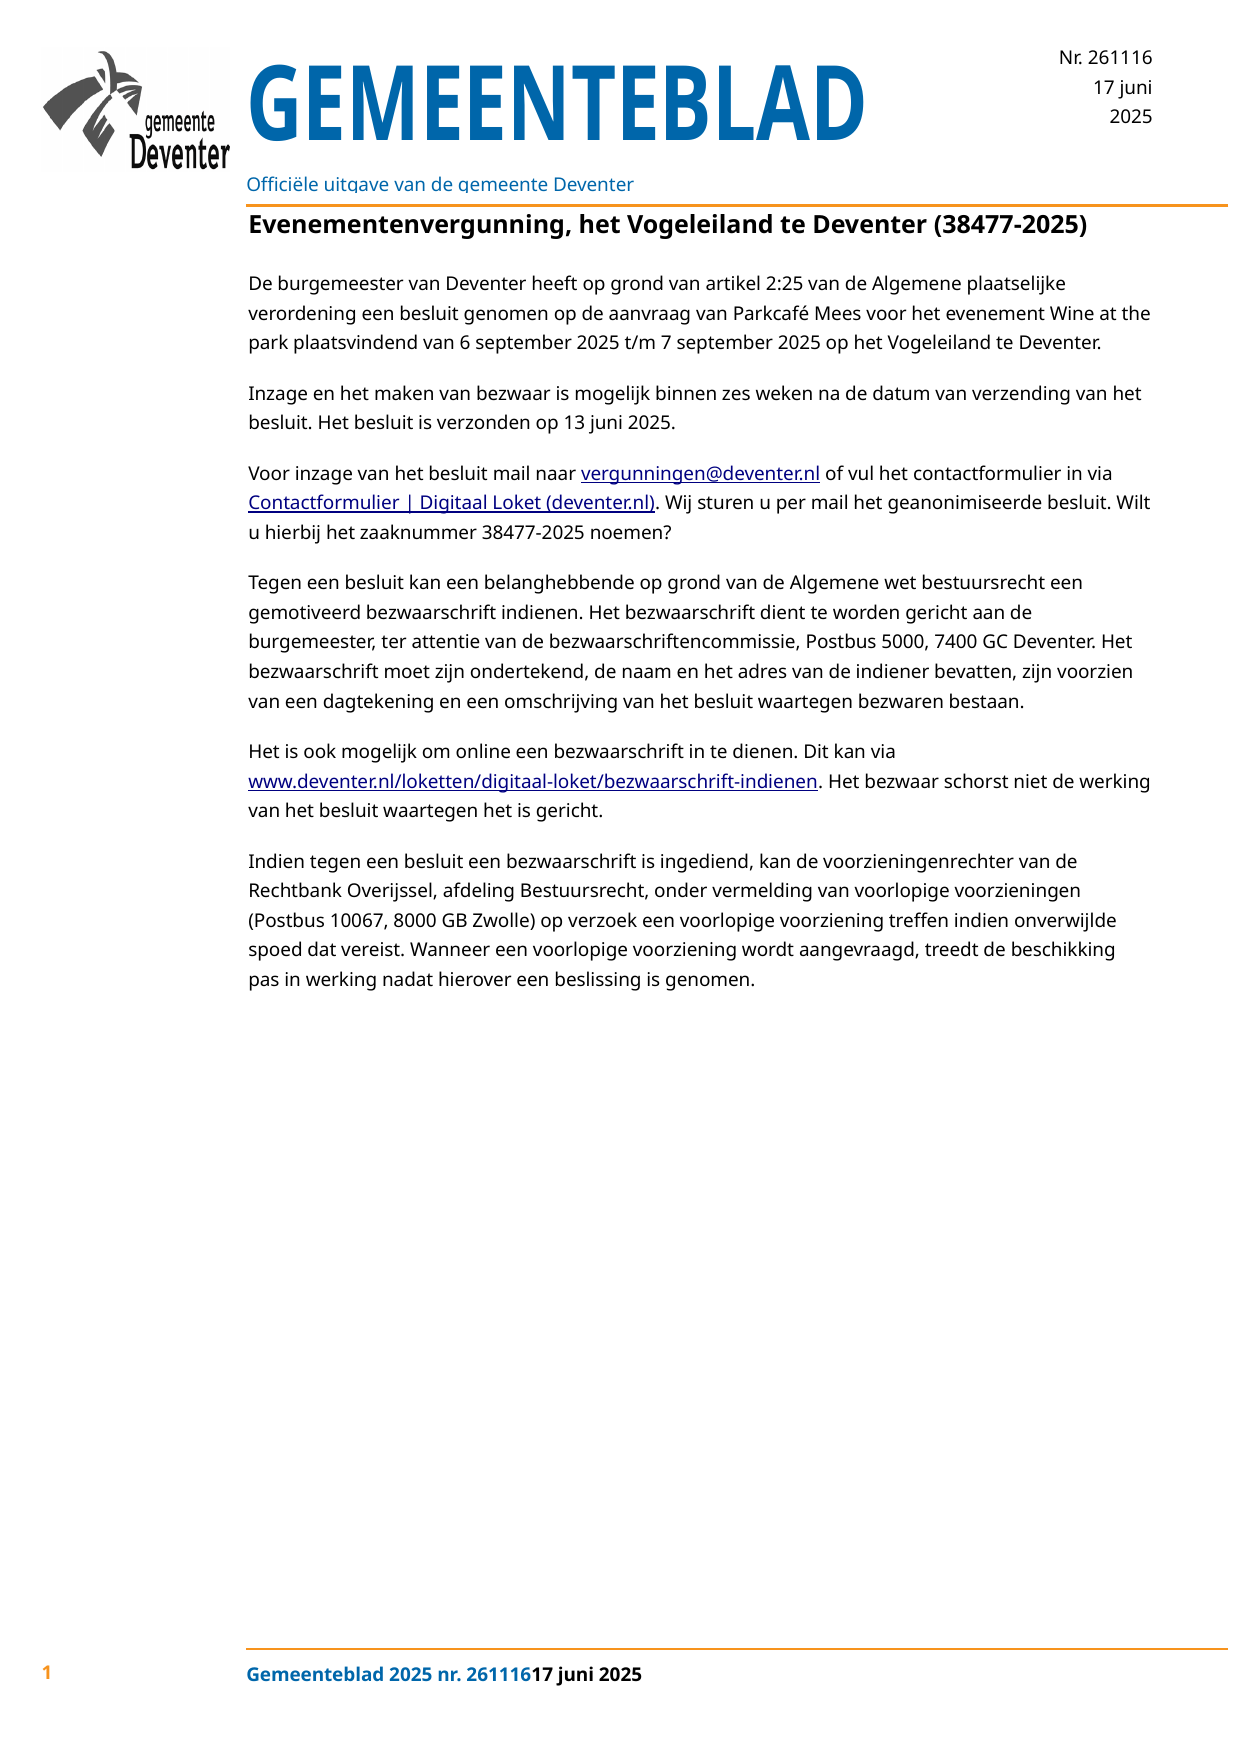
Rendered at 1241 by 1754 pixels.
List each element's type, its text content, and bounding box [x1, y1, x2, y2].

picture [41, 47, 231, 172]
text Het is ook mogelijk om online een bezwaarschrift in te dienen. Dit kan via www.deventer.nl/loketten/digitaal-loket/bezwaarschrift-indienen. Het bezwaar schorst niet de werking van het besluit waartegen het is gericht. [248, 738, 1152, 823]
text Voor inzage van het besluit mail naar vergunningen@deventer.nl of vul het contactformulier in via Contactformulier | Digitaal Loket (deventer.nl). Wij sturen u per mail het geanonimiseerde besluit. Wilt u hierbij het zaaknummer 38477-2025 noemen? [248, 460, 1152, 545]
text Evenementenvergunning, het Vogeleiland te Deventer (38477-2025) [248, 207, 1152, 241]
text Inzage en het maken van bezwaar is mogelijk binnen zes weken na de datum van verzending van het besluit. Het besluit is verzonden op 13 juni 2025. [248, 380, 1152, 435]
text Tegen een besluit kan een belanghebbende op grond van de Algemene wet bestuursrecht een gemotiveerd bezwaarschrift indienen. Het bezwaarschrift dient te worden gericht aan de burgemeester, ter attentie van de bezwaarschriftencommissie, Postbus 5000, 7400 GC Deventer. Het bezwaarschrift moet zijn ondertekend, de naam en het adres van de indiener bevatten, zijn voorzien van een dagtekening en een omschrijving van het besluit waartegen bezwaren bestaan. [248, 569, 1152, 713]
text De burgemeester van Deventer heeft op grond van artikel 2:25 van de Algemene plaatselijke verordening een besluit genomen op de aanvraag van Parkcafé Mees voor het evenement Wine at the park plaatsvindend van 6 september 2025 t/m 7 september 2025 op het Vogeleiland te Deventer. [248, 270, 1152, 355]
text Indien tegen een besluit een bezwaarschrift is ingediend, kan de voorzieningenrechter van de Rechtbank Overijssel, afdeling Bestuursrecht, onder vermelding van voorlopige voorzieningen (Postbus 10067, 8000 GB Zwolle) op verzoek een voorlopige voorziening treffen indien onverwijlde spoed dat vereist. Wanneer een voorlopige voorziening wordt aangevraagd, treedt de beschikking pas in werking nadat hierover een beslissing is genomen. [248, 848, 1152, 992]
